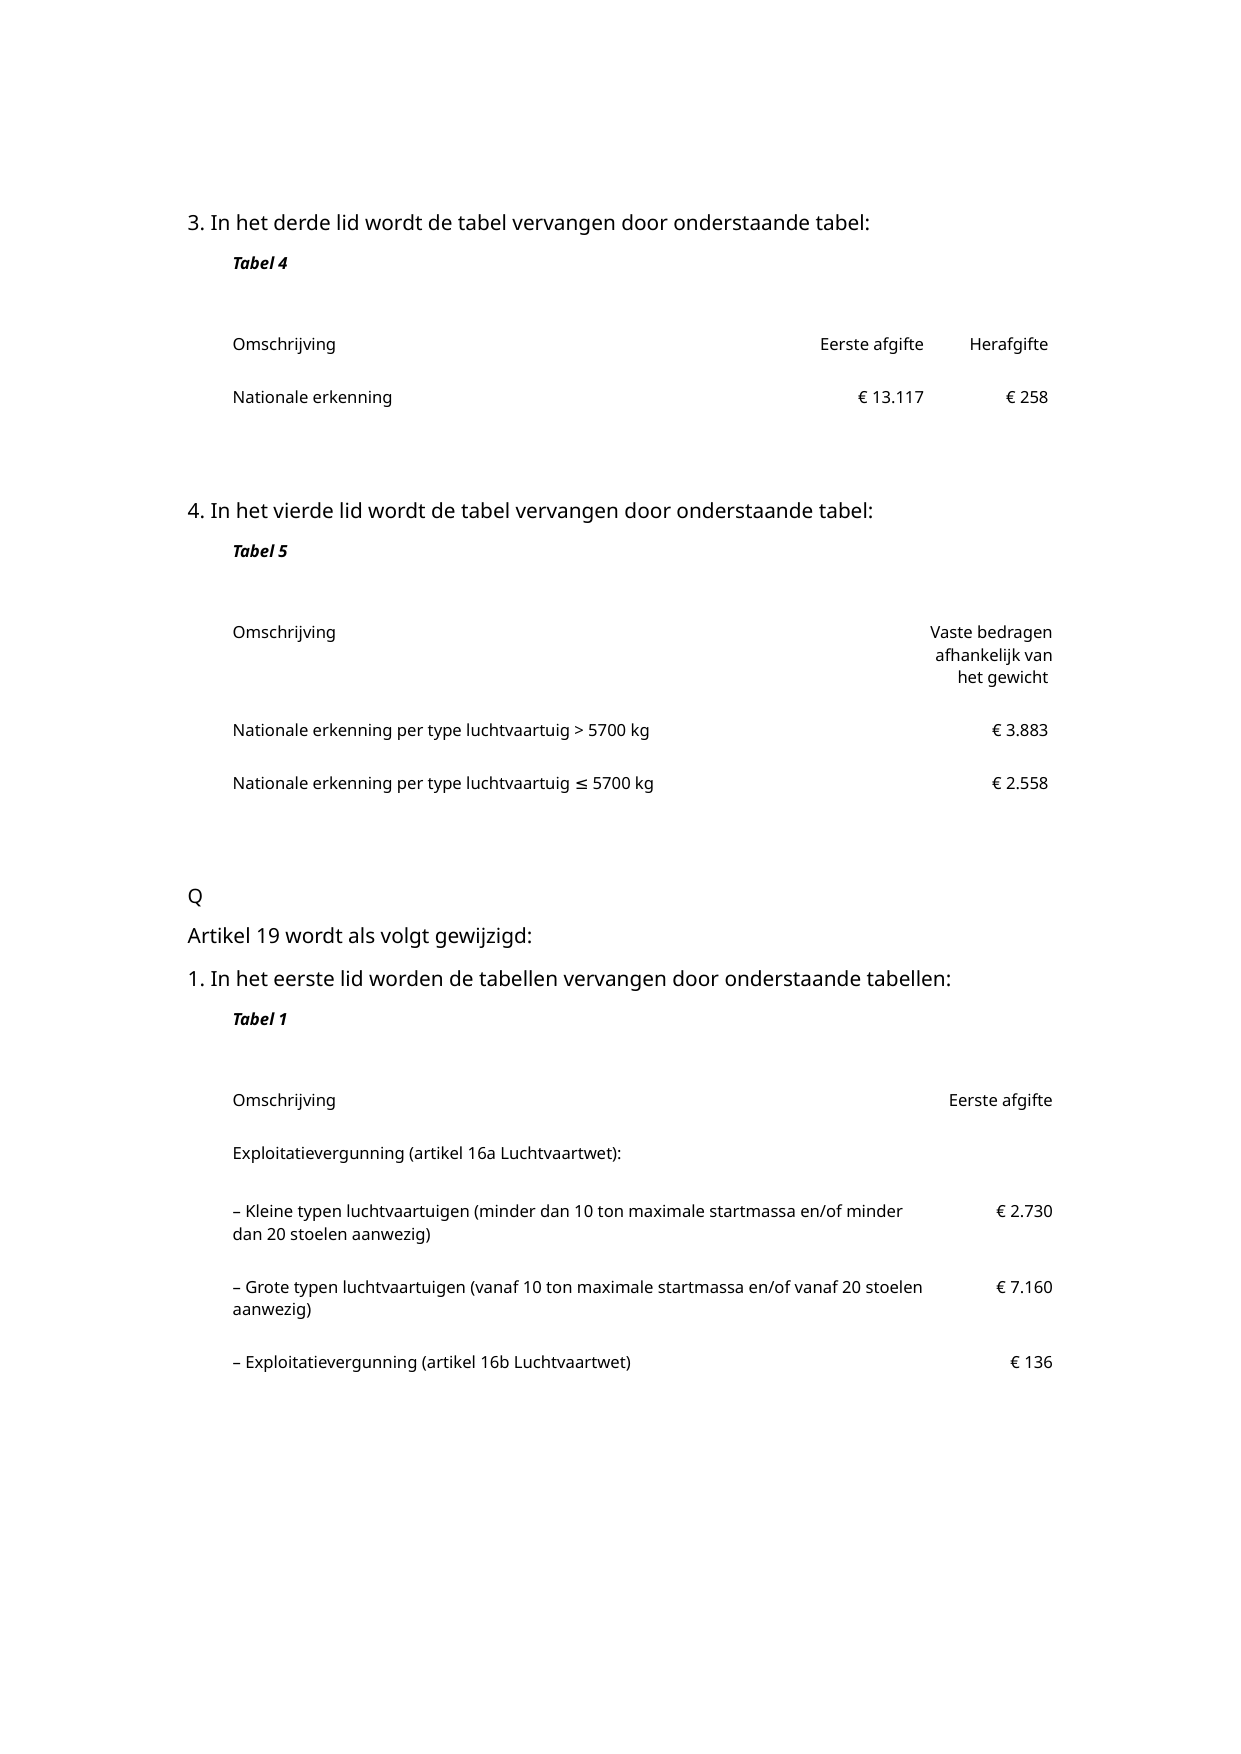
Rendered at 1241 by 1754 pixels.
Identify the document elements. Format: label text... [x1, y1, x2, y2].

table_cell Nationale erkenning per type luchtvaartuig > 5700 kg [233, 719, 929, 771]
table_header Eerste afgifte [930, 1089, 1053, 1141]
text Tabel 4 [232, 252, 1053, 274]
table_cell € 7.160 [930, 1275, 1053, 1351]
table_cell € 136 [930, 1351, 1053, 1403]
table_header Vaste bedragen afhankelijk van het gewicht [930, 620, 1053, 718]
text Q [187, 882, 1053, 909]
text 3. In het derde lid wordt de tabel vervangen door onderstaande tabel: [187, 208, 1053, 237]
table_header Omschrijving [233, 333, 804, 385]
table_cell € 2.730 [930, 1200, 1053, 1275]
text Tabel 1 [232, 1008, 1053, 1031]
table_cell – Kleine typen luchtvaartuigen (minder dan 10 ton maximale startmassa en/of minder dan 20 stoelen aanwezig) [233, 1200, 929, 1275]
table_cell € 2.558 [930, 771, 1053, 824]
table_cell € 258 [928, 385, 1053, 438]
table_cell [930, 1141, 1053, 1200]
text Artikel 19 wordt als volgt gewijzigd: [187, 921, 1053, 949]
text Tabel 5 [232, 540, 1053, 562]
table_cell – Exploitatievergunning (artikel 16b Luchtvaartwet) [233, 1351, 929, 1403]
table_cell € 13.117 [804, 385, 928, 438]
text 4. In het vierde lid wordt de tabel vervangen door onderstaande tabel: [187, 496, 1053, 525]
table_cell Nationale erkenning per type luchtvaartuig ≤ 5700 kg [233, 771, 929, 824]
table_cell Nationale erkenning [233, 385, 804, 438]
table_cell Exploitatievergunning (artikel 16a Luchtvaartwet): [233, 1141, 929, 1200]
table_cell € 3.883 [930, 719, 1053, 771]
text 1. In het eerste lid worden de tabellen vervangen door onderstaande tabellen: [187, 964, 1053, 993]
table_header Herafgifte [928, 333, 1053, 385]
table_header Omschrijving [233, 1089, 929, 1141]
table_header Omschrijving [233, 620, 929, 718]
table_header Eerste afgifte [804, 333, 928, 385]
table_cell – Grote typen luchtvaartuigen (vanaf 10 ton maximale startmassa en/of vanaf 20 stoelen aanwezig) [233, 1275, 929, 1351]
